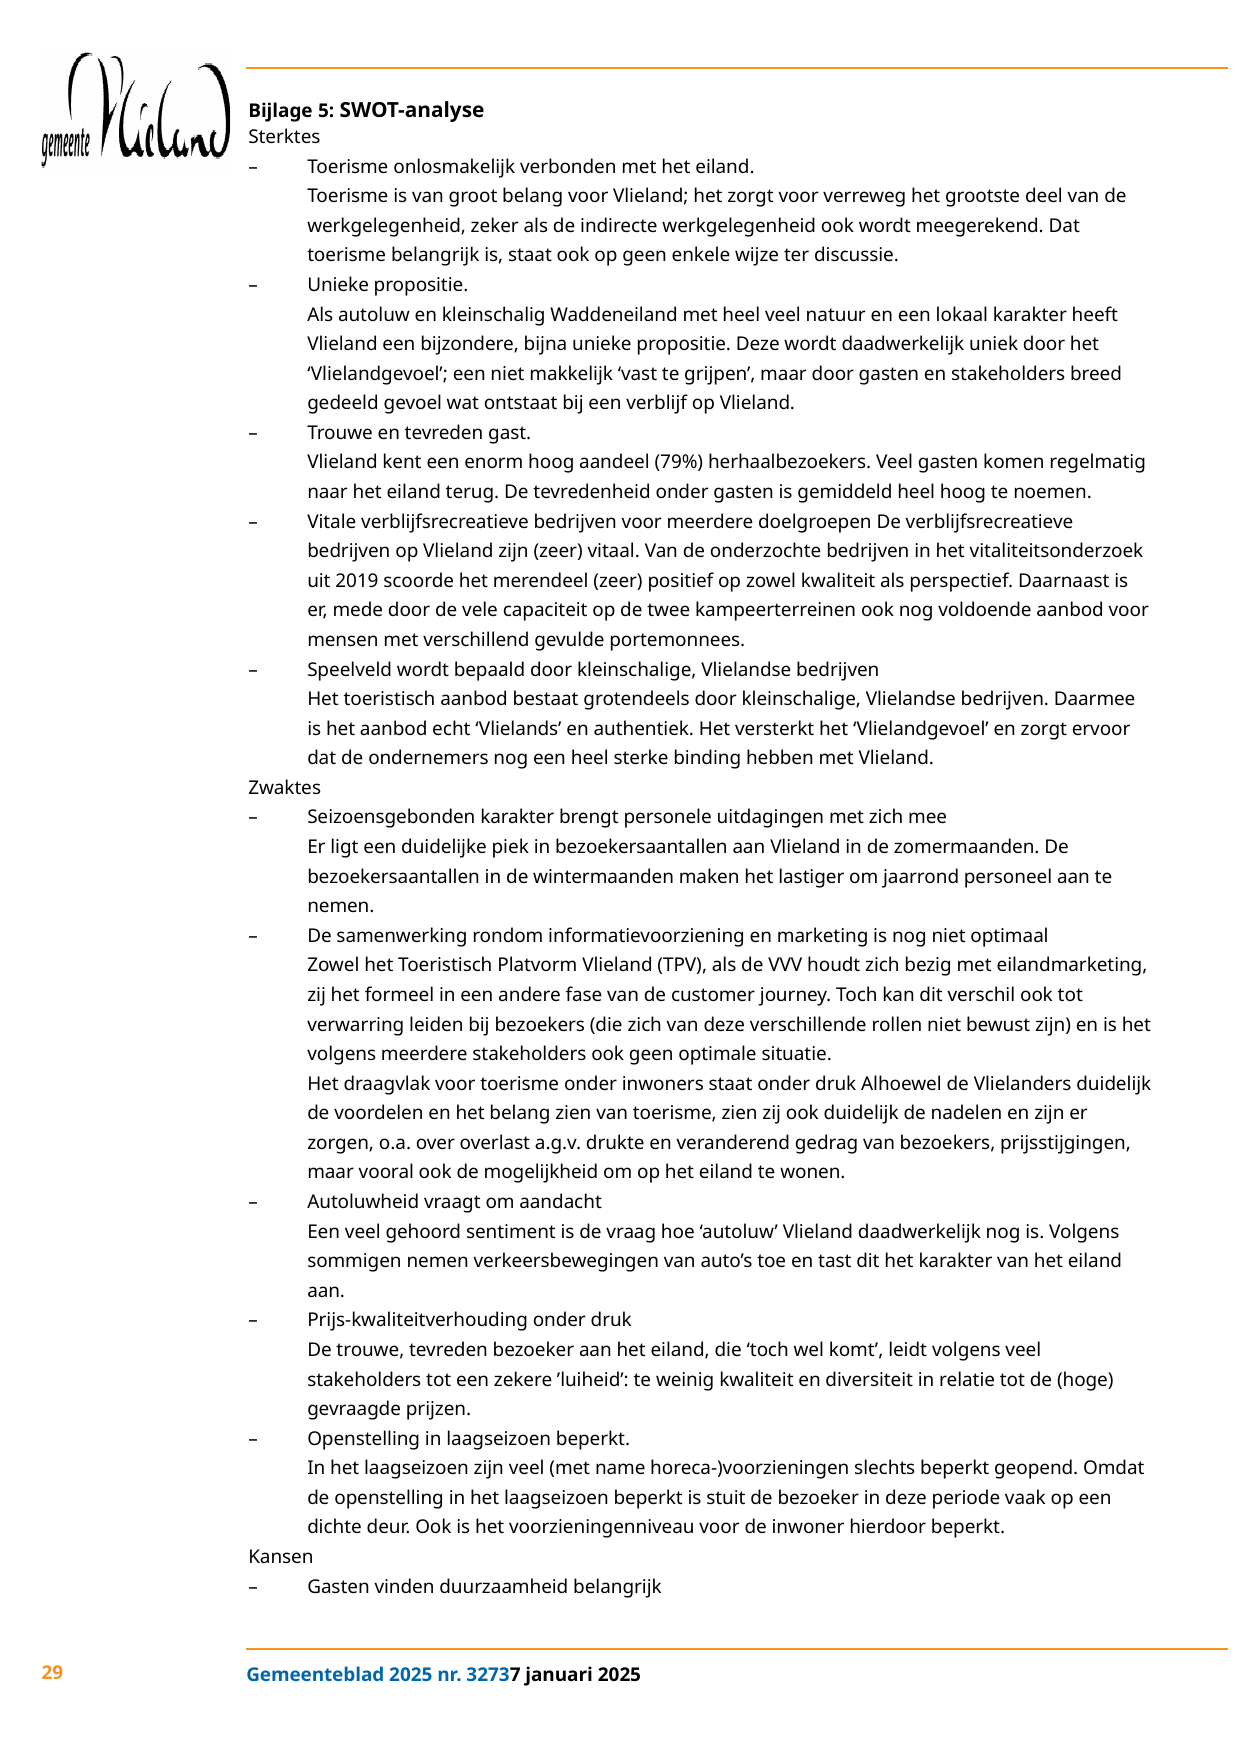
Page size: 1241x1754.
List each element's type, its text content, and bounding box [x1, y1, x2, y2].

picture [41, 47, 231, 172]
list Vlieland kent een enorm hoog aandeel (79%) herhaalbezoekers. Veel gasten komen regelmatig naar het eiland terug. De tevredenheid onder gasten is gemiddeld heel hoog te noemen. [248, 449, 1152, 504]
list Het draagvlak voor toerisme onder inwoners staat onder druk Alhoewel de Vlielanders duidelijk de voordelen en het belang zien van toerisme, zien zij ook duidelijk de nadelen en zijn er zorgen, o.a. over overlast a.g.v. drukte en veranderend gedrag van bezoekers, prijsstijgingen, maar vooral ook de mogelijkheid om op het eiland te wonen. [248, 1070, 1152, 1184]
text Sterktes [248, 123, 1152, 149]
list Het toeristisch aanbod bestaat grotendeels door kleinschalige, Vlielandse bedrijven. Daarmee is het aanbod echt ‘Vlielands’ en authentiek. Het versterkt het ‘Vlielandgevoel’ en zorgt ervoor dat de ondernemers nog een heel sterke binding hebben met Vlieland. [248, 685, 1152, 770]
list Seizoensgebonden karakter brengt personele uitdagingen met zich mee [248, 804, 1152, 829]
list Prijs-kwaliteitverhouding onder druk [248, 1307, 1152, 1332]
list Toerisme is van groot belang voor Vlieland; het zorgt voor verreweg het grootste deel van de werkgelegenheid, zeker als de indirecte werkgelegenheid ook wordt meegerekend. Dat toerisme belangrijk is, staat ook op geen enkele wijze ter discussie. [248, 182, 1152, 267]
list De samenwerking rondom informatievoorziening en marketing is nog niet optimaal [248, 922, 1152, 948]
text Kansen [248, 1543, 1152, 1569]
list Openstelling in laagseizoen beperkt. [248, 1425, 1152, 1451]
list Speelveld wordt bepaald door kleinschalige, Vlielandse bedrijven [248, 656, 1152, 682]
list Als autoluw en kleinschalig Waddeneiland met heel veel natuur en een lokaal karakter heeft Vlieland een bijzondere, bijna unieke propositie. Deze wordt daadwerkelijk uniek door het ‘Vlielandgevoel’; een niet makkelijk ‘vast te grijpen’, maar door gasten en stakeholders breed gedeeld gevoel wat ontstaat bij een verblijf op Vlieland. [248, 301, 1152, 415]
list Er ligt een duidelijke piek in bezoekersaantallen aan Vlieland in de zomermaanden. De bezoekersaantallen in de wintermaanden maken het lastiger om jaarrond personeel aan te nemen. [248, 833, 1152, 918]
list Zowel het Toeristisch Platvorm Vlieland (TPV), als de VVV houdt zich bezig met eilandmarketing, zij het formeel in een andere fase van de customer journey. Toch kan dit verschil ook tot verwarring leiden bij bezoekers (die zich van deze verschillende rollen niet bewust zijn) en is het volgens meerdere stakeholders ook geen optimale situatie. [248, 952, 1152, 1066]
list Trouwe en tevreden gast. [248, 419, 1152, 445]
list Toerisme onlosmakelijk verbonden met het eiland. [248, 153, 1152, 179]
list De trouwe, tevreden bezoeker aan het eiland, die ‘toch wel komt’, leidt volgens veel stakeholders tot een zekere ’luiheid’: te weinig kwaliteit en diversiteit in relatie tot de (hoge) gevraagde prijzen. [248, 1336, 1152, 1421]
list Gasten vinden duurzaamheid belangrijk [248, 1573, 1152, 1599]
text Bijlage 5: SWOT-analyse [248, 95, 1152, 123]
list In het laagseizoen zijn veel (met name horeca-)voorzieningen slechts beperkt geopend. Omdat de openstelling in het laagseizoen beperkt is stuit de bezoeker in deze periode vaak op een dichte deur. Ook is het voorzieningenniveau voor de inwoner hierdoor beperkt. [248, 1454, 1152, 1539]
list Unieke propositie. [248, 271, 1152, 297]
list Vitale verblijfsrecreatieve bedrijven voor meerdere doelgroepen De verblijfsrecreatieve bedrijven op Vlieland zijn (zeer) vitaal. Van de onderzochte bedrijven in het vitaliteitsonderzoek uit 2019 scoorde het merendeel (zeer) positief op zowel kwaliteit als perspectief. Daarnaast is er, mede door de vele capaciteit op de twee kampeerterreinen ook nog voldoende aanbod voor mensen met verschillend gevulde portemonnees. [248, 508, 1152, 652]
text Zwaktes [248, 774, 1152, 800]
list Autoluwheid vraagt om aandacht [248, 1188, 1152, 1214]
list Een veel gehoord sentiment is de vraag hoe ‘autoluw’ Vlieland daadwerkelijk nog is. Volgens sommigen nemen verkeersbewegingen van auto’s toe en tast dit het karakter van het eiland aan. [248, 1218, 1152, 1303]
